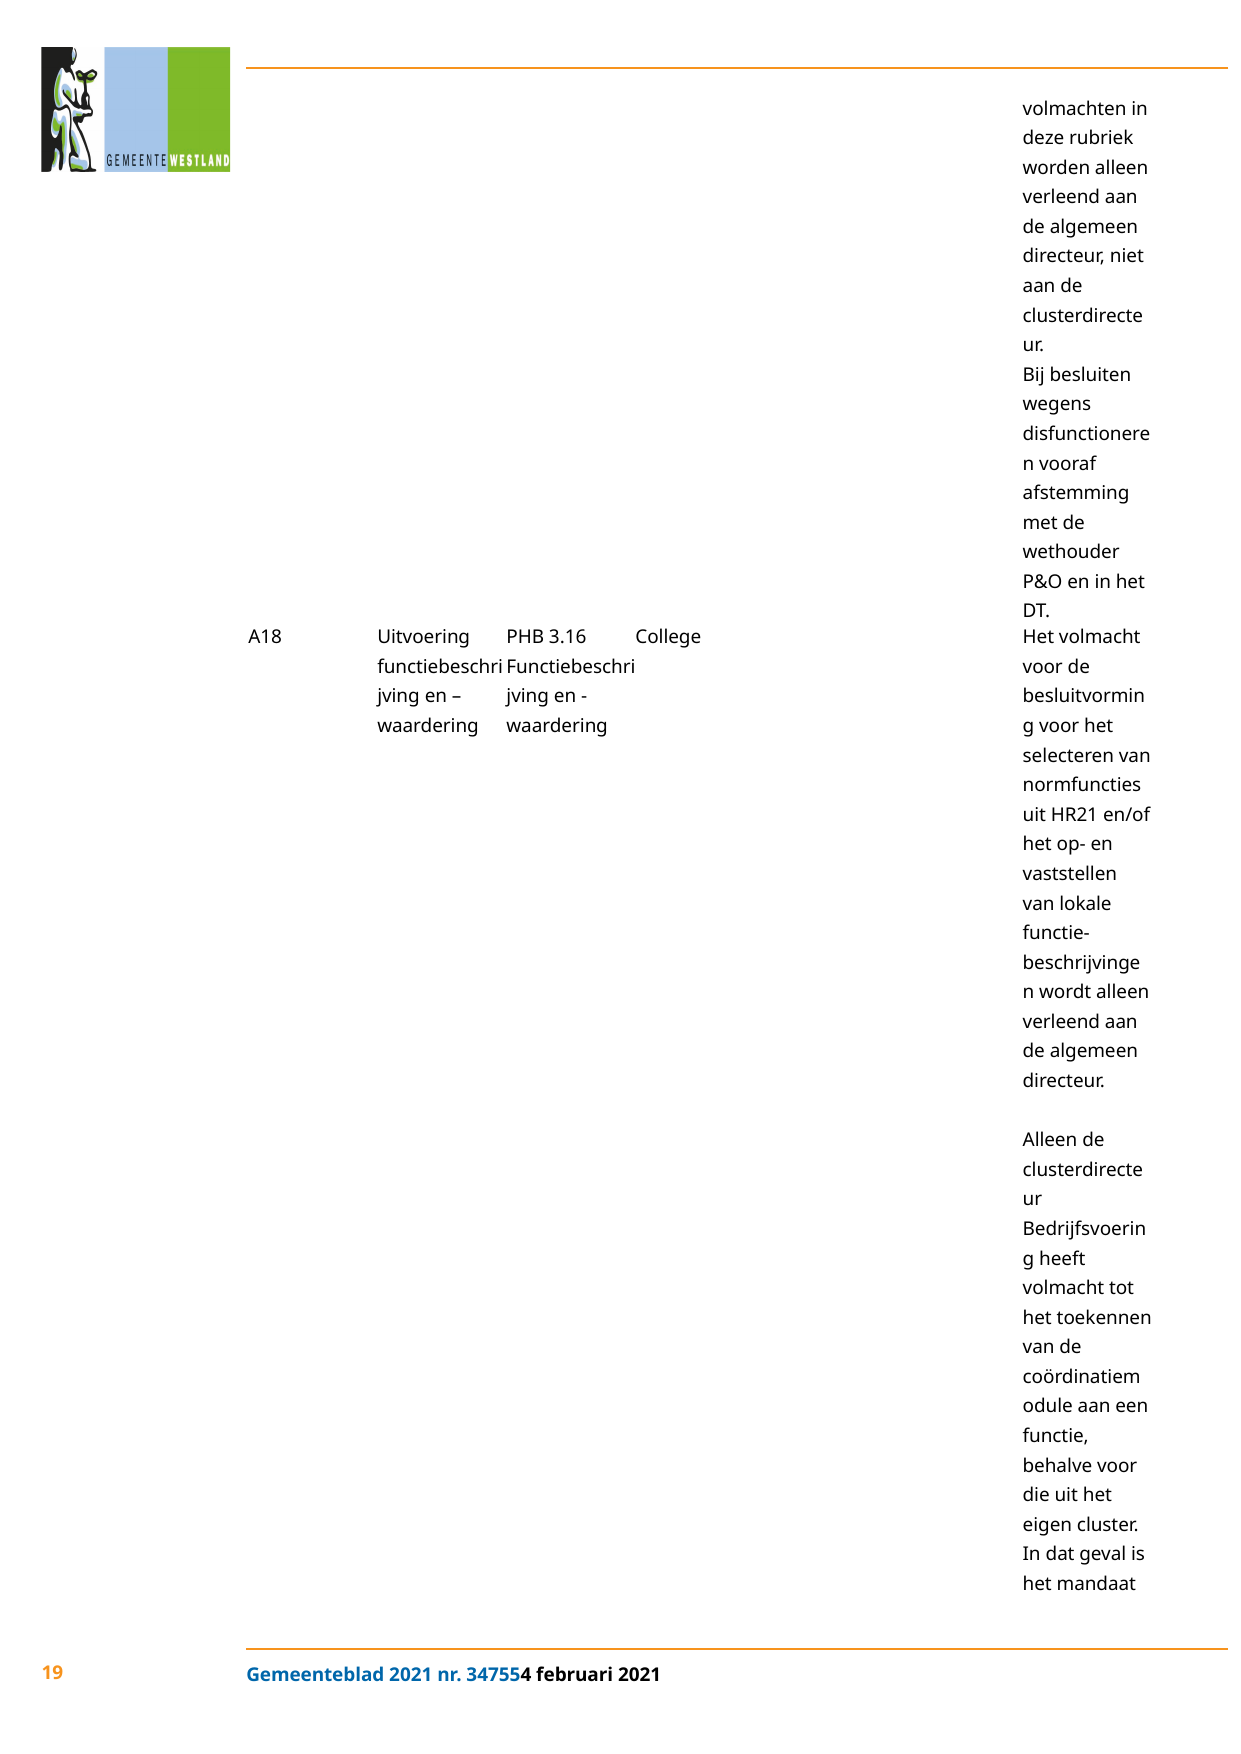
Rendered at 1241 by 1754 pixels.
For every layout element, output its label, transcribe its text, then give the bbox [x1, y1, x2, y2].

table_cell PHB 3.16 Functiebeschrijving en -waardering [506, 624, 635, 1596]
table_cell [506, 95, 635, 623]
table_cell College [635, 624, 764, 1596]
table_cell [894, 95, 1022, 623]
table_cell Het volmacht voor de besluitvorming voor het selecteren van normfuncties uit HR21 en/of het op- en vaststellen van lokale functie-beschrijvingen wordt alleen verleend aan de algemeen directeur. Alleen de clusterdirecteur Bedrijfsvoering heeft volmacht tot het toekennen van de coördinatiemodule aan een functie, behalve voor die uit het eigen cluster. In dat geval is het mandaat [1023, 624, 1152, 1596]
table_cell [894, 624, 1022, 1596]
table_cell volmachten in deze rubriek worden alleen verleend aan de algemeen directeur, niet aan de clusterdirecteur. Bij besluiten wegens disfunctioneren vooraf afstemming met de wethouder P&O en in het DT. [1023, 95, 1152, 623]
table_cell [764, 95, 893, 623]
table_cell [635, 95, 764, 623]
table_cell A18 [248, 624, 377, 1596]
table_cell Uitvoering functiebeschrijving en –waardering [377, 624, 506, 1596]
table_cell [764, 624, 893, 1596]
table_cell [248, 95, 377, 623]
table_cell [377, 95, 506, 623]
picture [41, 47, 231, 172]
